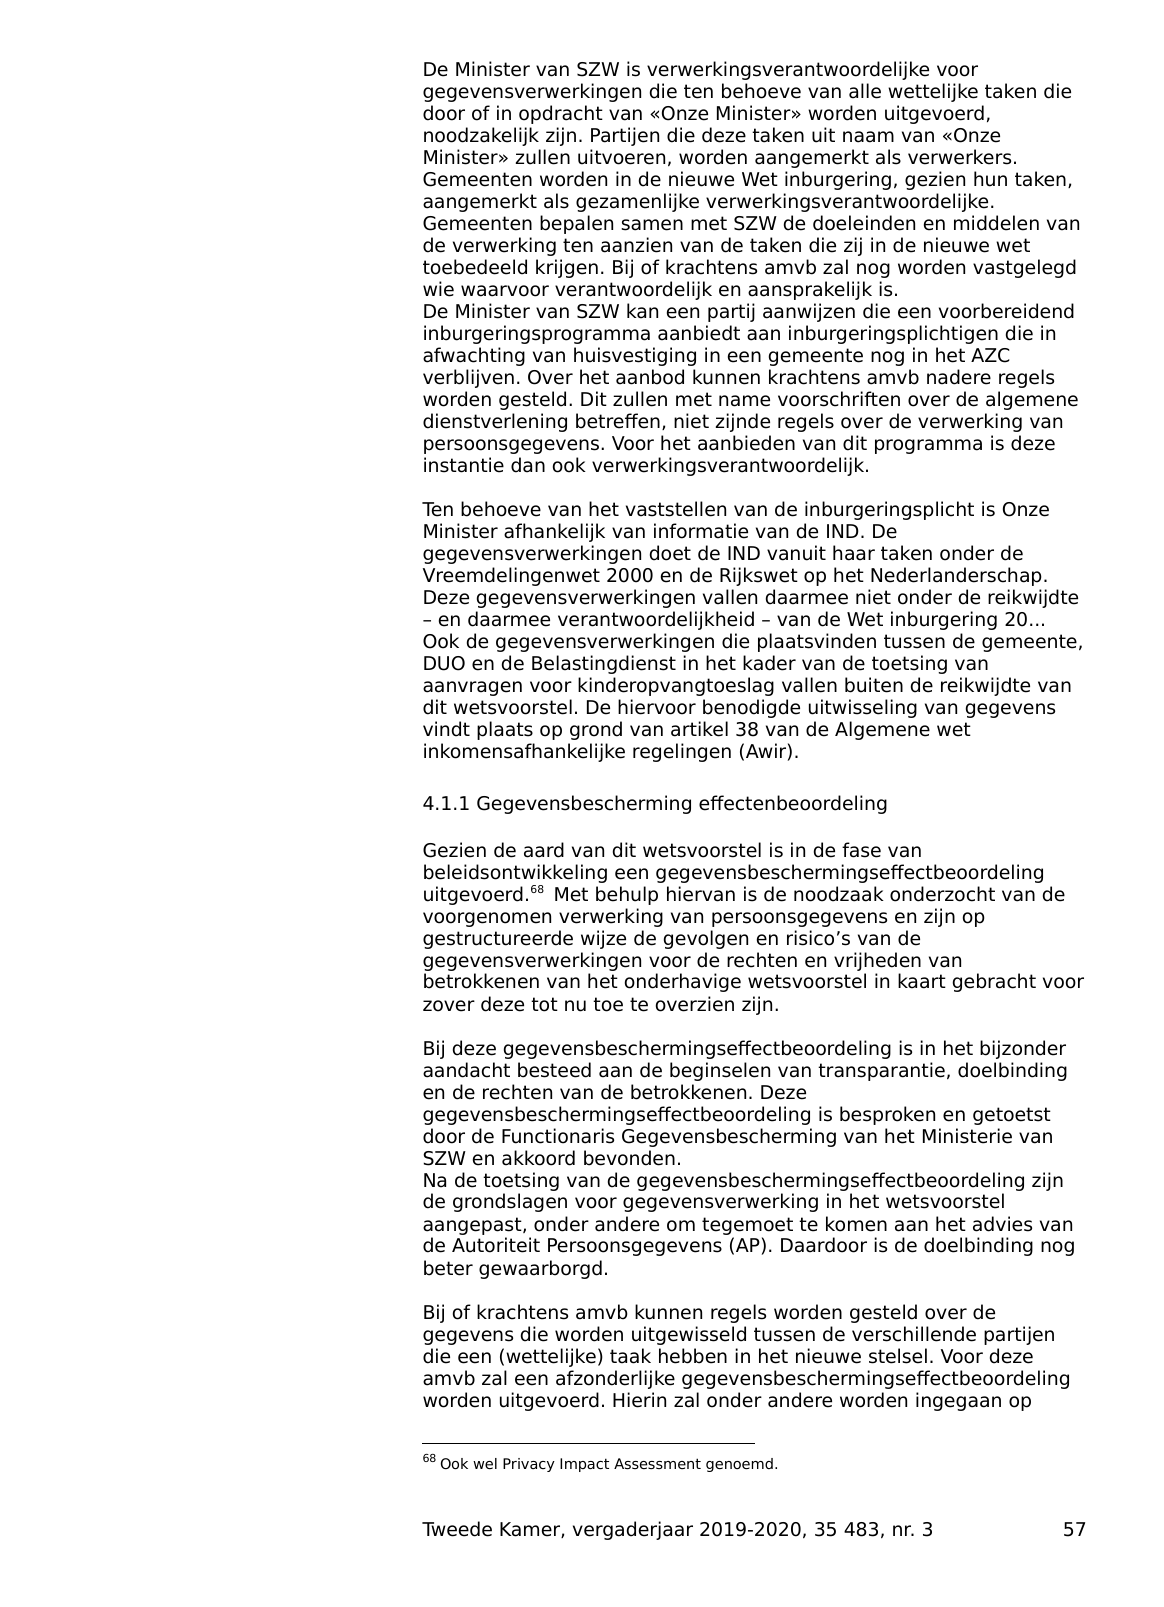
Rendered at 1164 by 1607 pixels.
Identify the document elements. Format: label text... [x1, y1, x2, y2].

text De Minister van SZW is verwerkingsverantwoordelijke voor gegevensverwerkingen die ten behoeve van alle wettelijke taken die door of in opdracht van «Onze Minister» worden uitgevoerd, noodzakelijk zijn. Partijen die deze taken uit naam van «Onze Minister» zullen uitvoeren, worden aangemerkt als verwerkers. Gemeenten worden in de nieuwe Wet inburgering, gezien hun taken, aangemerkt als gezamenlijke verwerkingsverantwoordelijke. Gemeenten bepalen samen met SZW de doeleinden en middelen van de verwerking ten aanzien van de taken die zij in de nieuwe wet toebedeeld krijgen. Bij of krachtens amvb zal nog worden vastgelegd wie waarvoor verantwoordelijk en aansprakelijk is. [422, 59, 1087, 301]
text Bij deze gegevensbeschermingseffectbeoordeling is in het bijzonder aandacht besteed aan de beginselen van transparantie, doelbinding en de rechten van de betrokkenen. Deze gegevensbeschermingseffectbeoordeling is besproken en getoetst door de Functionaris Gegevensbescherming van het Ministerie van SZW en akkoord bevonden. [422, 1038, 1087, 1169]
text Na de toetsing van de gegevensbeschermingseffectbeoordeling zijn de grondslagen voor gegevensverwerking in het wetsvoorstel aangepast, onder andere om tegemoet te komen aan het advies van de Autoriteit Persoonsgegevens (AP). Daardoor is de doelbinding nog beter gewaarborgd. [422, 1169, 1087, 1279]
text De Minister van SZW kan een partij aanwijzen die een voorbereidend inburgeringsprogramma aanbiedt aan inburgeringsplichtigen die in afwachting van huisvestiging in een gemeente nog in het AZC verblijven. Over het aanbod kunnen krachtens amvb nadere regels worden gesteld. Dit zullen met name voorschriften over de algemene dienstverlening betreffen, niet zijnde regels over de verwerking van persoonsgegevens. Voor het aanbieden van dit programma is deze instantie dan ook verwerkingsverantwoordelijk. [422, 301, 1087, 477]
text Ook wel Privacy Impact Assessment genoemd. [422, 1452, 1087, 1474]
subtitle 4.1.1 Gegevensbescherming effectenbeoordeling [422, 793, 1087, 814]
text Gezien de aard van dit wetsvoorstel is in de fase van beleidsontwikkeling een gegevensbeschermingseffectbeoordeling uitgevoerd. Met behulp hiervan is de noodzaak onderzocht van de voorgenomen verwerking van persoonsgegevens en zijn op gestructureerde wijze de gevolgen en risico’s van de gegevensverwerkingen voor de rechten en vrijheden van betrokkenen van het onderhavige wetsvoorstel in kaart gebracht voor zover deze tot nu toe te overzien zijn. [422, 839, 1087, 1015]
text Bij of krachtens amvb kunnen regels worden gesteld over de gegevens die worden uitgewisseld tussen de verschillende partijen die een (wettelijke) taak hebben in het nieuwe stelsel. Voor deze amvb zal een afzonderlijke gegevensbeschermingseffectbeoordeling worden uitgevoerd. Hierin zal onder andere worden ingegaan op [422, 1302, 1087, 1411]
text Ten behoeve van het vaststellen van de inburgeringsplicht is Onze Minister afhankelijk van informatie van de IND. De gegevensverwerkingen doet de IND vanuit haar taken onder de Vreemdelingenwet 2000 en de Rijkswet op het Nederlanderschap. Deze gegevensverwerkingen vallen daarmee niet onder de reikwijdte – en daarmee verantwoordelijkheid – van de Wet inburgering 20... Ook de gegevensverwerkingen die plaatsvinden tussen de gemeente, DUO en de Belastingdienst in het kader van de toetsing van aanvragen voor kinderopvangtoeslag vallen buiten de reikwijdte van dit wetsvoorstel. De hiervoor benodigde uitwisseling van gegevens vindt plaats op grond van artikel 38 van de Algemene wet inkomensafhankelijke regelingen (Awir). [422, 499, 1087, 763]
